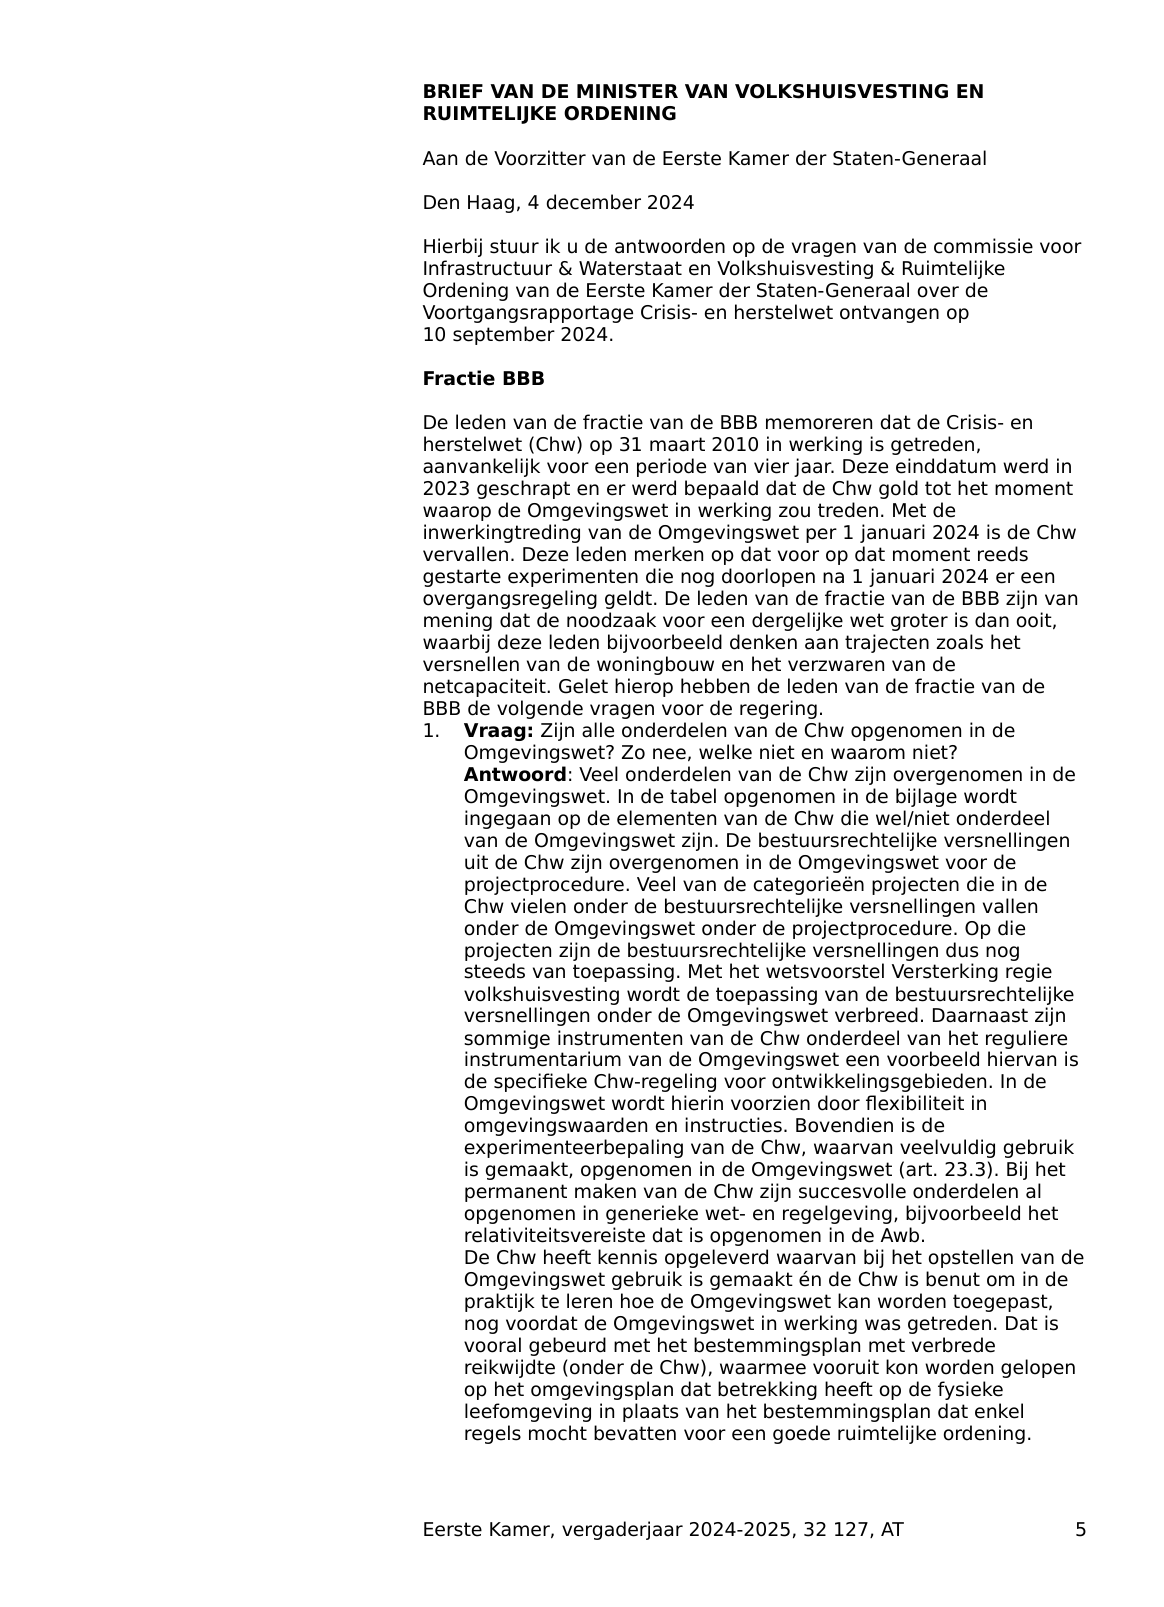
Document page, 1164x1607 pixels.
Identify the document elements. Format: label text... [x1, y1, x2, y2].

text Den Haag, 4 december 2024 [422, 192, 1087, 213]
text De leden van de fractie van de BBB memoreren dat de Crisis- en herstelwet (Chw) op 31 maart 2010 in werking is getreden, aanvankelijk voor een periode van vier jaar. Deze einddatum werd in 2023 geschrapt en er werd bepaald dat de Chw gold tot het moment waarop de Omgevingswet in werking zou treden. Met de inwerkingtreding van de Omgevingswet per 1 januari 2024 is de Chw vervallen. Deze leden merken op dat voor op dat moment reeds gestarte experimenten die nog doorlopen na 1 januari 2024 er een overgangsregeling geldt. De leden van de fractie van de BBB zijn van mening dat de noodzaak voor een dergelijke wet groter is dan ooit, waarbij deze leden bijvoorbeeld denken aan trajecten zoals het versnellen van de woningbouw en het verzwaren van de netcapaciteit. Gelet hierop hebben de leden van de fractie van de BBB de volgende vragen voor de regering. [422, 412, 1087, 720]
text Antwoord: Veel onderdelen van de Chw zijn overgenomen in de Omgevingswet. In de tabel opgenomen in de bijlage wordt ingegaan op de elementen van de Chw die wel/niet onderdeel van de Omgevingswet zijn. De bestuursrechtelijke versnellingen uit de Chw zijn overgenomen in de Omgevingswet voor de projectprocedure. Veel van de categorieën projecten die in de Chw vielen onder de bestuursrechtelijke versnellingen vallen onder de Omgevingswet onder de projectprocedure. Op die projecten zijn de bestuursrechtelijke versnellingen dus nog steeds van toepassing. Met het wetsvoorstel Versterking regie volkshuisvesting wordt de toepassing van de bestuursrechtelijke versnellingen onder de Omgevingswet verbreed. Daarnaast zijn sommige instrumenten van de Chw onderdeel van het reguliere instrumentarium van de Omgevingswet een voorbeeld hiervan is de specifieke Chw-regeling voor ontwikkelingsgebieden. In de Omgevingswet wordt hierin voorzien door flexibiliteit in omgevingswaarden en instructies. Bovendien is de experimenteerbepaling van de Chw, waarvan veelvuldig gebruik is gemaakt, opgenomen in de Omgevingswet (art. 23.3). Bij het permanent maken van de Chw zijn succesvolle onderdelen al opgenomen in generieke wet- en regelgeving, bijvoorbeeld het relativiteitsvereiste dat is opgenomen in de Awb. [464, 764, 1087, 1247]
subtitle BRIEF VAN DE MINISTER VAN VOLKSHUISVESTING EN RUIMTELIJKE ORDENING [422, 81, 1087, 125]
text Hierbij stuur ik u de antwoorden op de vragen van de commissie voor Infrastructuur & Waterstaat en Volkshuisvesting & Ruimtelijke Ordening van de Eerste Kamer der Staten-Generaal over de Voortgangsrapportage Crisis- en herstelwet ontvangen op 10 september 2024. [422, 236, 1087, 346]
text 1. Vraag: Zijn alle onderdelen van de Chw opgenomen in de Omgevingswet? Zo nee, welke niet en waarom niet? [422, 720, 1087, 764]
text Aan de Voorzitter van de Eerste Kamer der Staten-Generaal [422, 147, 1087, 169]
text De Chw heeft kennis opgeleverd waarvan bij het opstellen van de Omgevingswet gebruik is gemaakt én de Chw is benut om in de praktijk te leren hoe de Omgevingswet kan worden toegepast, nog voordat de Omgevingswet in werking was getreden. Dat is vooral gebeurd met het bestemmingsplan met verbrede reikwijdte (onder de Chw), waarmee vooruit kon worden gelopen op het omgevingsplan dat betrekking heeft op de fysieke leefomgeving in plaats van het bestemmingsplan dat enkel regels mocht bevatten voor een goede ruimtelijke ordening. [464, 1247, 1087, 1445]
subtitle Fractie BBB [422, 368, 1087, 390]
